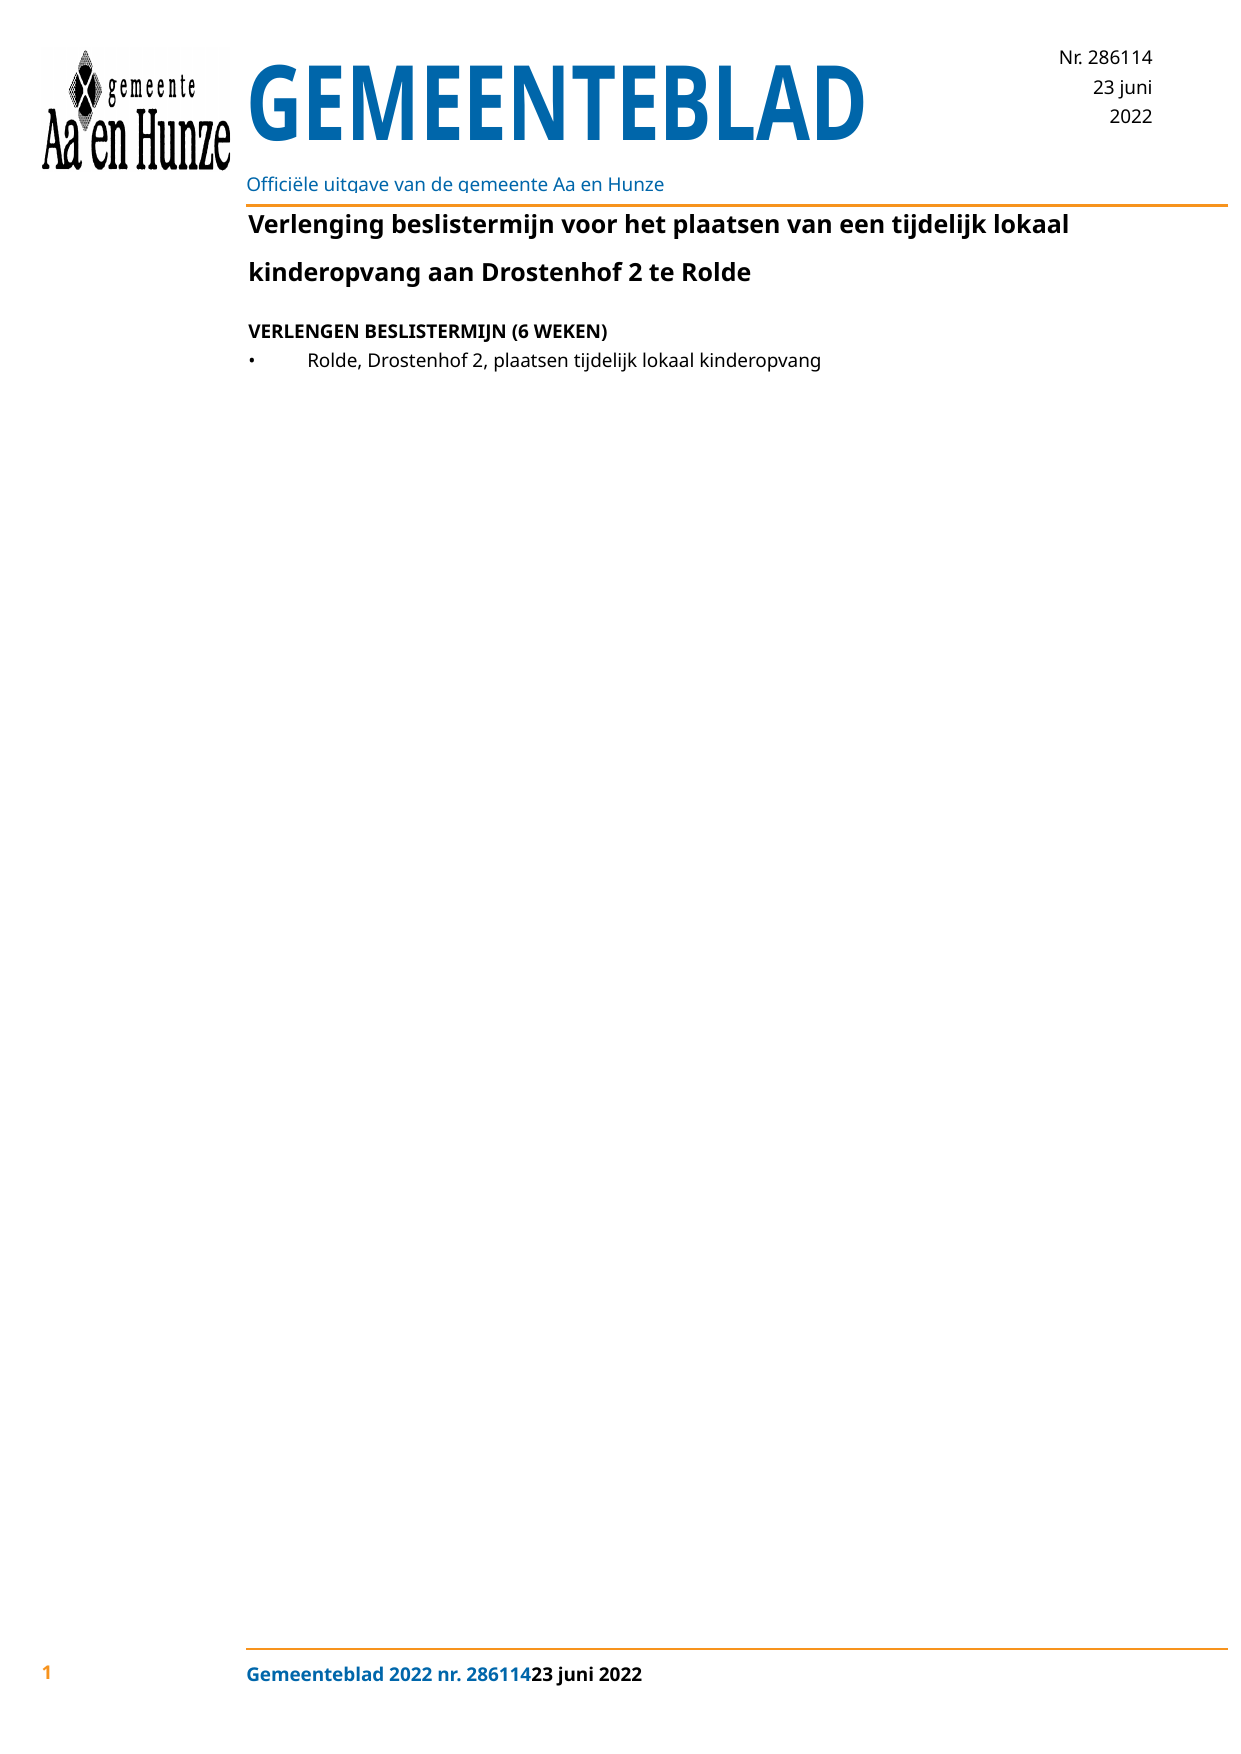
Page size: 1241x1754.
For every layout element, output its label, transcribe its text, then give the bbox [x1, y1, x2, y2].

text Verlenging beslistermijn voor het plaatsen van een tijdelijk lokaal kinderopvang aan Drostenhof 2 te Rolde [248, 207, 1152, 288]
text VERLENGEN BESLISTERMIJN (6 WEKEN) [248, 318, 1152, 344]
list Rolde, Drostenhof 2, plaatsen tijdelijk lokaal kinderopvang [248, 347, 1152, 373]
picture [41, 47, 231, 172]
